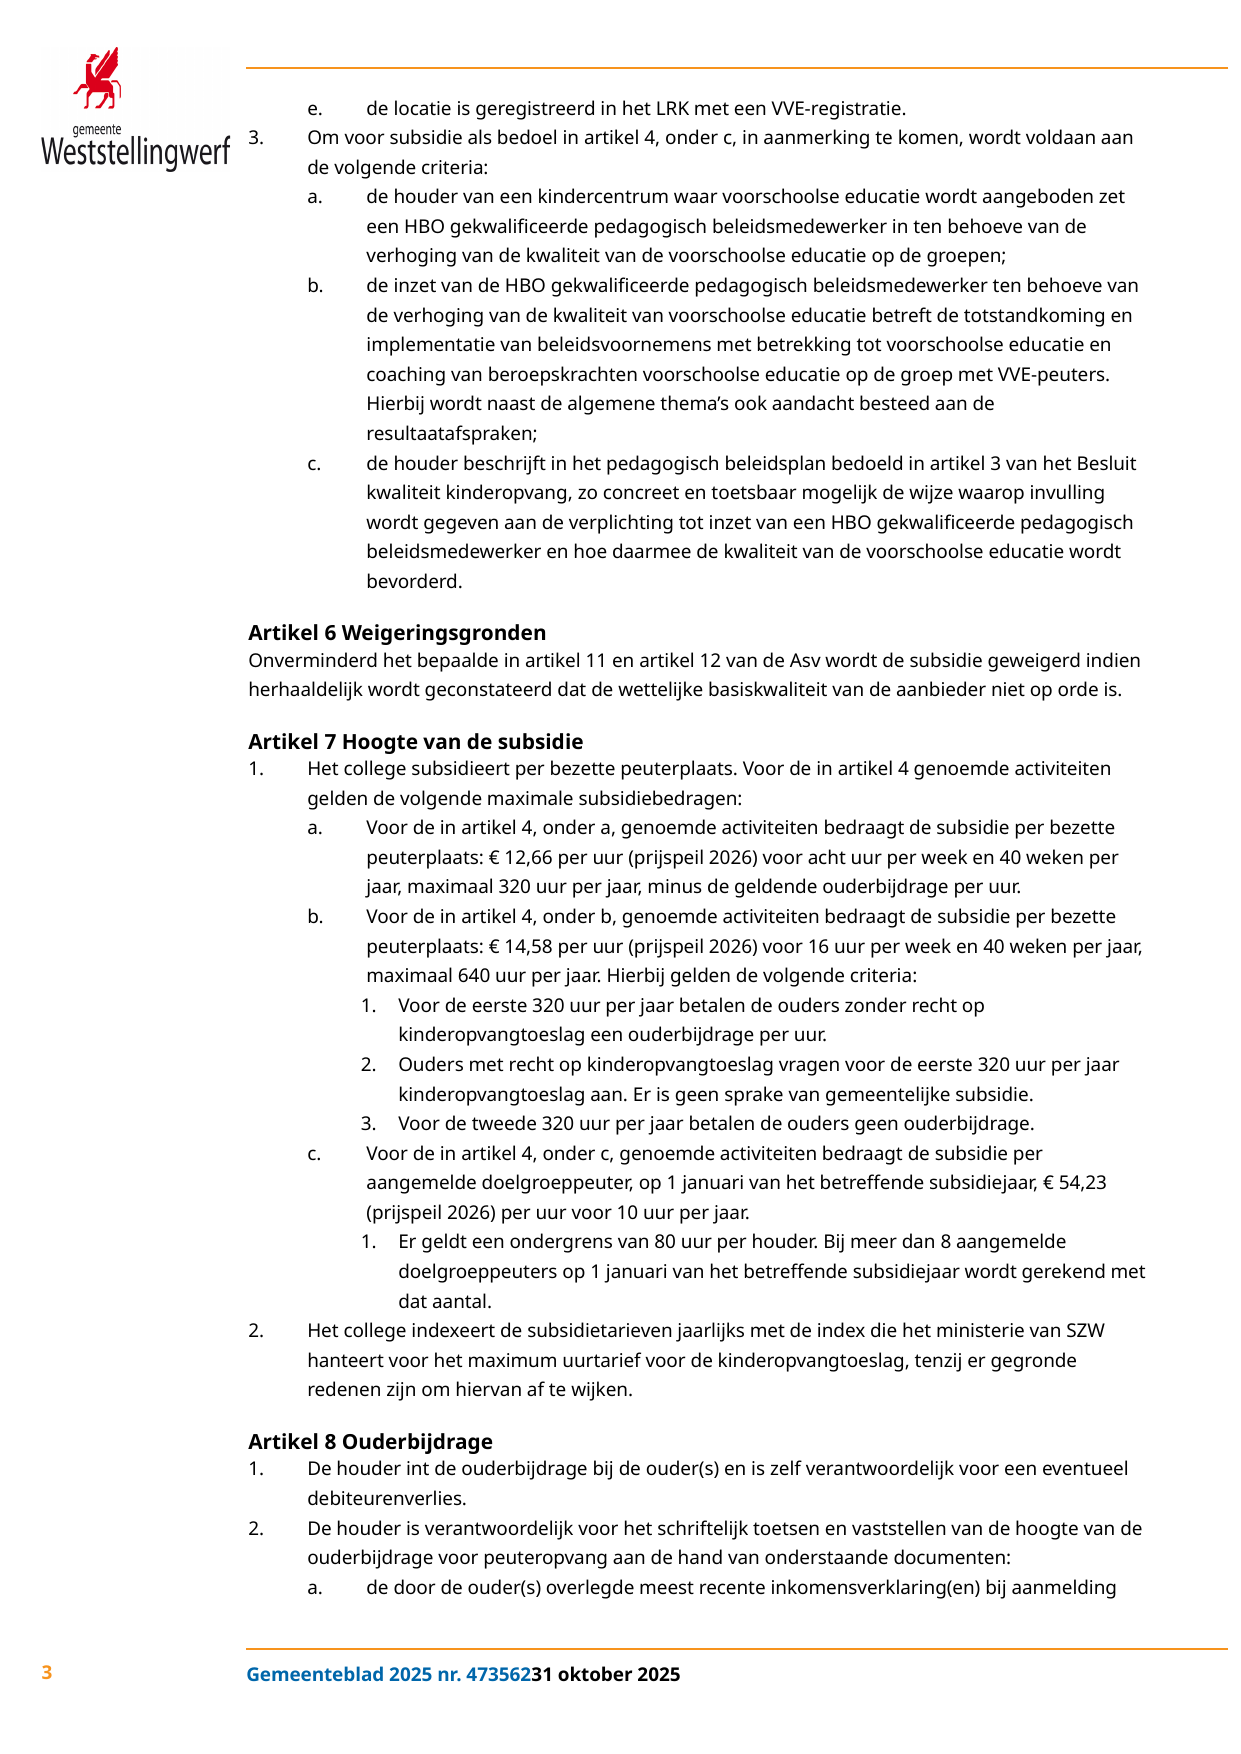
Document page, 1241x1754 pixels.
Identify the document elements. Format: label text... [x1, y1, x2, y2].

list Voor de eerste 320 uur per jaar betalen de ouders zonder recht op kinderopvangtoeslag een ouderbijdrage per uur. [361, 992, 1152, 1047]
list De houder int de ouderbijdrage bij de ouder(s) en is zelf verantwoordelijk voor een eventueel debiteurenverlies. [248, 1456, 1152, 1511]
text Artikel 8 Ouderbijdrage [248, 1427, 1152, 1456]
text Onverminderd het bepaalde in artikel 11 en artikel 12 van de Asv wordt de subsidie geweigerd indien herhaaldelijk wordt geconstateerd dat de wettelijke basiskwaliteit van de aanbieder niet op orde is. [248, 647, 1152, 702]
list Voor de in artikel 4, onder b, genoemde activiteiten bedraagt de subsidie per bezette peuterplaats: € 14,58 per uur (prijspeil 2026) voor 16 uur per week en 40 weken per jaar, maximaal 640 uur per jaar. Hierbij gelden de volgende criteria: [307, 903, 1152, 988]
list Voor de in artikel 4, onder c, genoemde activiteiten bedraagt de subsidie per aangemelde doelgroeppeuter, op 1 januari van het betreffende subsidiejaar, € 54,23 (prijspeil 2026) per uur voor 10 uur per jaar. [307, 1140, 1152, 1225]
list De houder is verantwoordelijk voor het schriftelijk toetsen en vaststellen van de hoogte van de ouderbijdrage voor peuteropvang aan de hand van onderstaande documenten: [248, 1515, 1152, 1570]
text Artikel 7 Hoogte van de subsidie [248, 727, 1152, 755]
list Om voor subsidie als bedoel in artikel 4, onder c, in aanmerking te komen, wordt voldaan aan de volgende criteria: [248, 124, 1152, 180]
list de houder beschrijft in het pedagogisch beleidsplan bedoeld in artikel 3 van het Besluit kwaliteit kinderopvang, zo concreet en toetsbaar mogelijk de wijze waarop invulling wordt gegeven aan de verplichting tot inzet van een HBO gekwalificeerde pedagogisch beleidsmedewerker en hoe daarmee de kwaliteit van de voorschoolse educatie wordt bevorderd. [307, 450, 1152, 594]
list Het college indexeert de subsidietarieven jaarlijks met de index die het ministerie van SZW hanteert voor het maximum uurtarief voor de kinderopvangtoeslag, tenzij er gegronde redenen zijn om hiervan af te wijken. [248, 1317, 1152, 1402]
list de door de ouder(s) overlegde meest recente inkomensverklaring(en) bij aanmelding [307, 1574, 1152, 1599]
list de locatie is geregistreerd in het LRK met een VVE-registratie. [307, 95, 1152, 121]
list Er geldt een ondergrens van 80 uur per houder. Bij meer dan 8 aangemelde doelgroeppeuters op 1 januari van het betreffende subsidiejaar wordt gerekend met dat aantal. [361, 1229, 1152, 1314]
list Voor de tweede 320 uur per jaar betalen de ouders geen ouderbijdrage. [361, 1110, 1152, 1136]
list Ouders met recht op kinderopvangtoeslag vragen voor de eerste 320 uur per jaar kinderopvangtoeslag aan. Er is geen sprake van gemeentelijke subsidie. [361, 1051, 1152, 1107]
list de houder van een kindercentrum waar voorschoolse educatie wordt aangeboden zet een HBO gekwalificeerde pedagogisch beleidsmedewerker in ten behoeve van de verhoging van de kwaliteit van de voorschoolse educatie op de groepen; [307, 183, 1152, 268]
list Voor de in artikel 4, onder a, genoemde activiteiten bedraagt de subsidie per bezette peuterplaats: € 12,66 per uur (prijspeil 2026) voor acht uur per week en 40 weken per jaar, maximaal 320 uur per jaar, minus de geldende ouderbijdrage per uur. [307, 814, 1152, 899]
picture [41, 47, 231, 172]
list Het college subsidieert per bezette peuterplaats. Voor de in artikel 4 genoemde activiteiten gelden de volgende maximale subsidiebedragen: [248, 755, 1152, 811]
list de inzet van de HBO gekwalificeerde pedagogisch beleidsmedewerker ten behoeve van de verhoging van de kwaliteit van voorschoolse educatie betreft de totstandkoming en implementatie van beleidsvoornemens met betrekking tot voorschoolse educatie en coaching van beroepskrachten voorschoolse educatie op de groep met VVE-peuters. Hierbij wordt naast de algemene thema’s ook aandacht besteed aan de resultaatafspraken; [307, 272, 1152, 446]
text Artikel 6 Weigeringsgronden [248, 618, 1152, 647]
